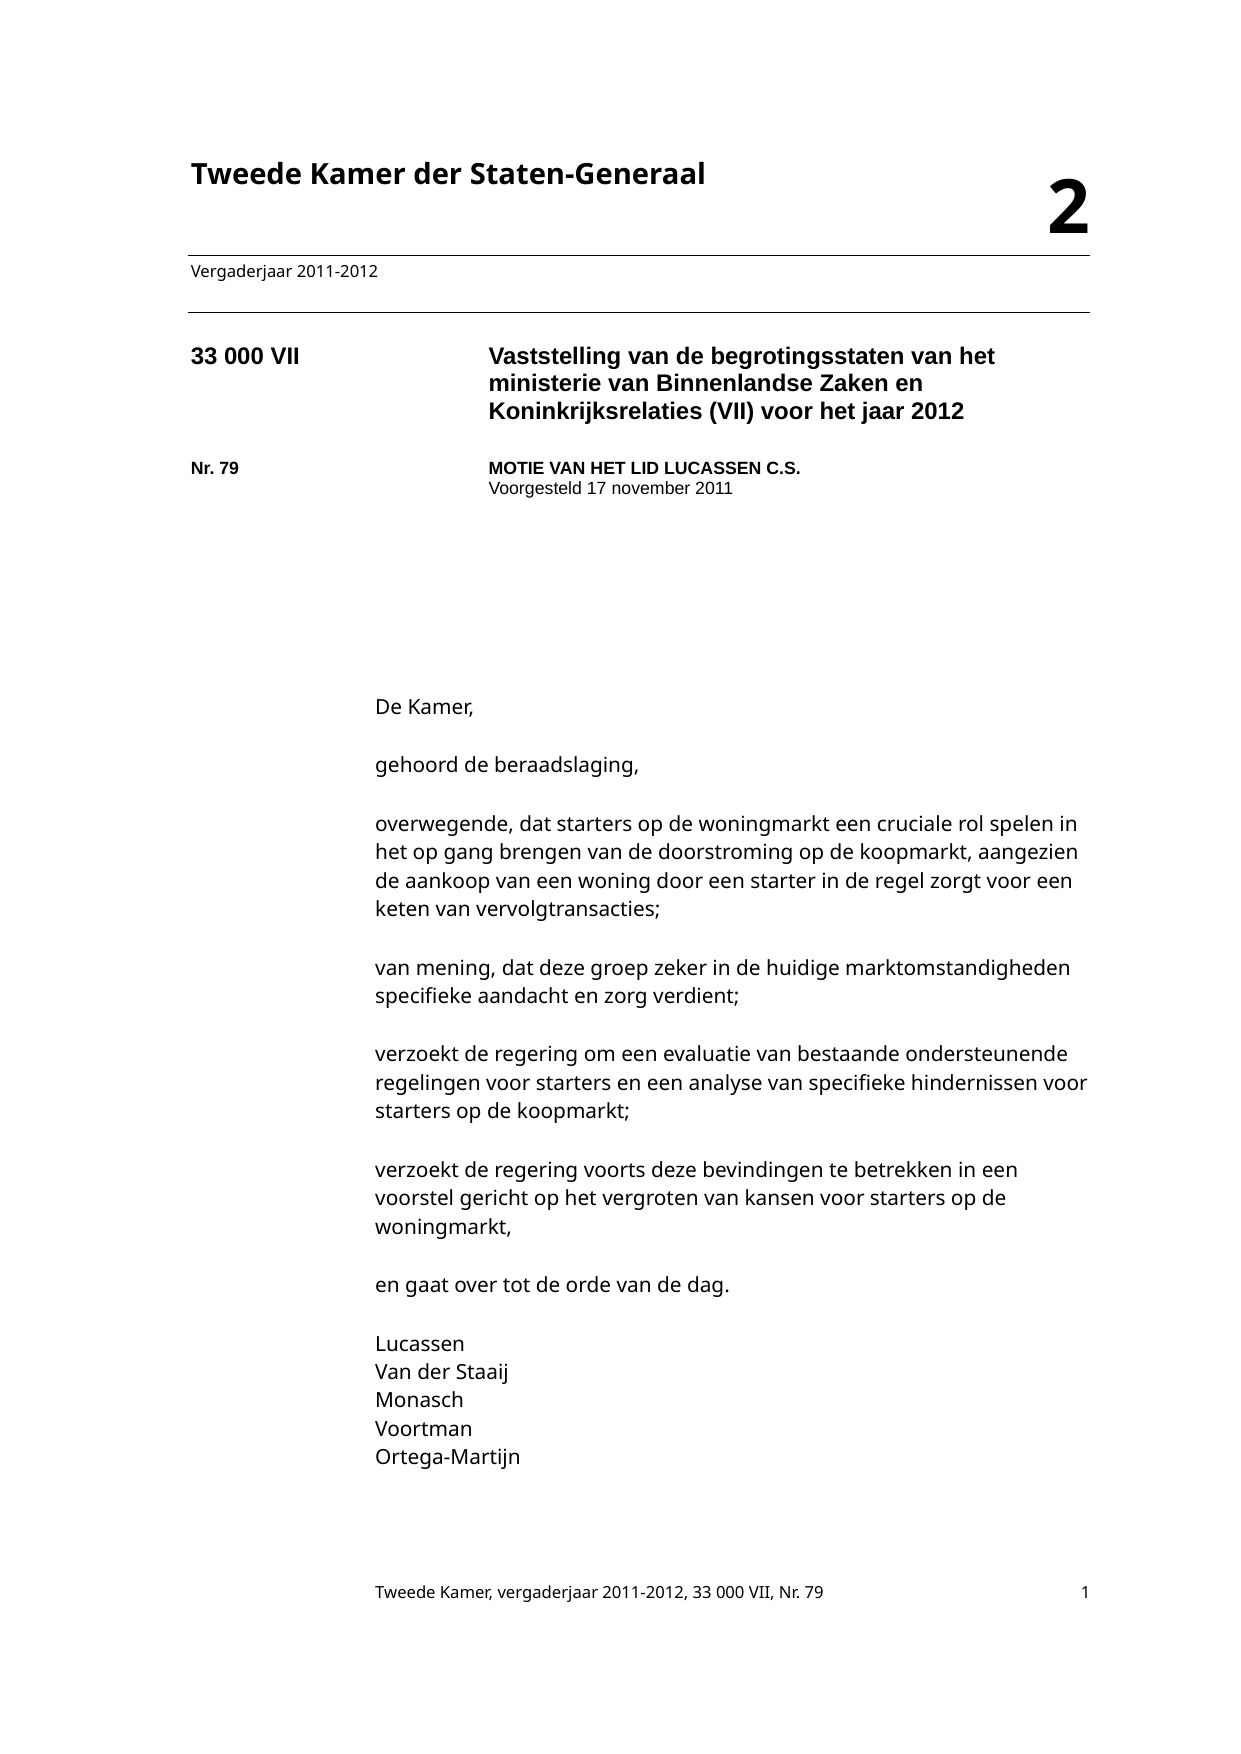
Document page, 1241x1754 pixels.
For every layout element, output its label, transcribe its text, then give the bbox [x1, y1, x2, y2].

text en gaat over tot de orde van de dag. [375, 1270, 1090, 1299]
text Lucassen [375, 1329, 1090, 1357]
text verzoekt de regering om een evaluatie van bestaande ondersteunende regelingen voor starters en een analyse van specifieke hindernissen voor starters op de koopmarkt; [375, 1039, 1090, 1125]
table_cell Nr. 79 [188, 455, 485, 573]
table_header Tweede Kamer der Staten-Generaal [188, 150, 909, 255]
text Van der Staaij [375, 1357, 1090, 1386]
table_cell MOTIE VAN HET LID LUCASSEN C.S. Voorgesteld 17 november 2011 [485, 455, 1090, 573]
text van mening, dat deze groep zeker in de huidige marktomstandigheden specifieke aandacht en zorg verdient; [375, 953, 1090, 1009]
text Ortega-Martijn [375, 1442, 1090, 1471]
table_cell Vaststelling van de begrotingsstaten van het ministerie van Binnenlandse Zaken en Koninkrijksrelaties (VII) voor het jaar 2012 [485, 339, 1090, 454]
table_cell 33 000 VII [188, 339, 485, 454]
text De Kamer, [375, 692, 1090, 721]
table_cell Vergaderjaar 2011-2012 [188, 256, 485, 312]
table_cell [485, 256, 1090, 312]
table_header 2 [910, 150, 1090, 255]
text Voortman [375, 1414, 1090, 1442]
text gehoord de beraadslaging, [375, 751, 1090, 779]
text Monasch [375, 1386, 1090, 1414]
table_cell [188, 313, 485, 339]
text overwegende, dat starters op de woningmarkt een cruciale rol spelen in het op gang brengen van de doorstroming op de koopmarkt, aangezien de aankoop van een woning door een starter in de regel zorgt voor een keten van vervolgtransacties; [375, 809, 1090, 923]
text verzoekt de regering voorts deze bevindingen te betrekken in een voorstel gericht op het vergroten van kansen voor starters op de woningmarkt, [375, 1155, 1090, 1240]
table_cell [485, 313, 1090, 339]
